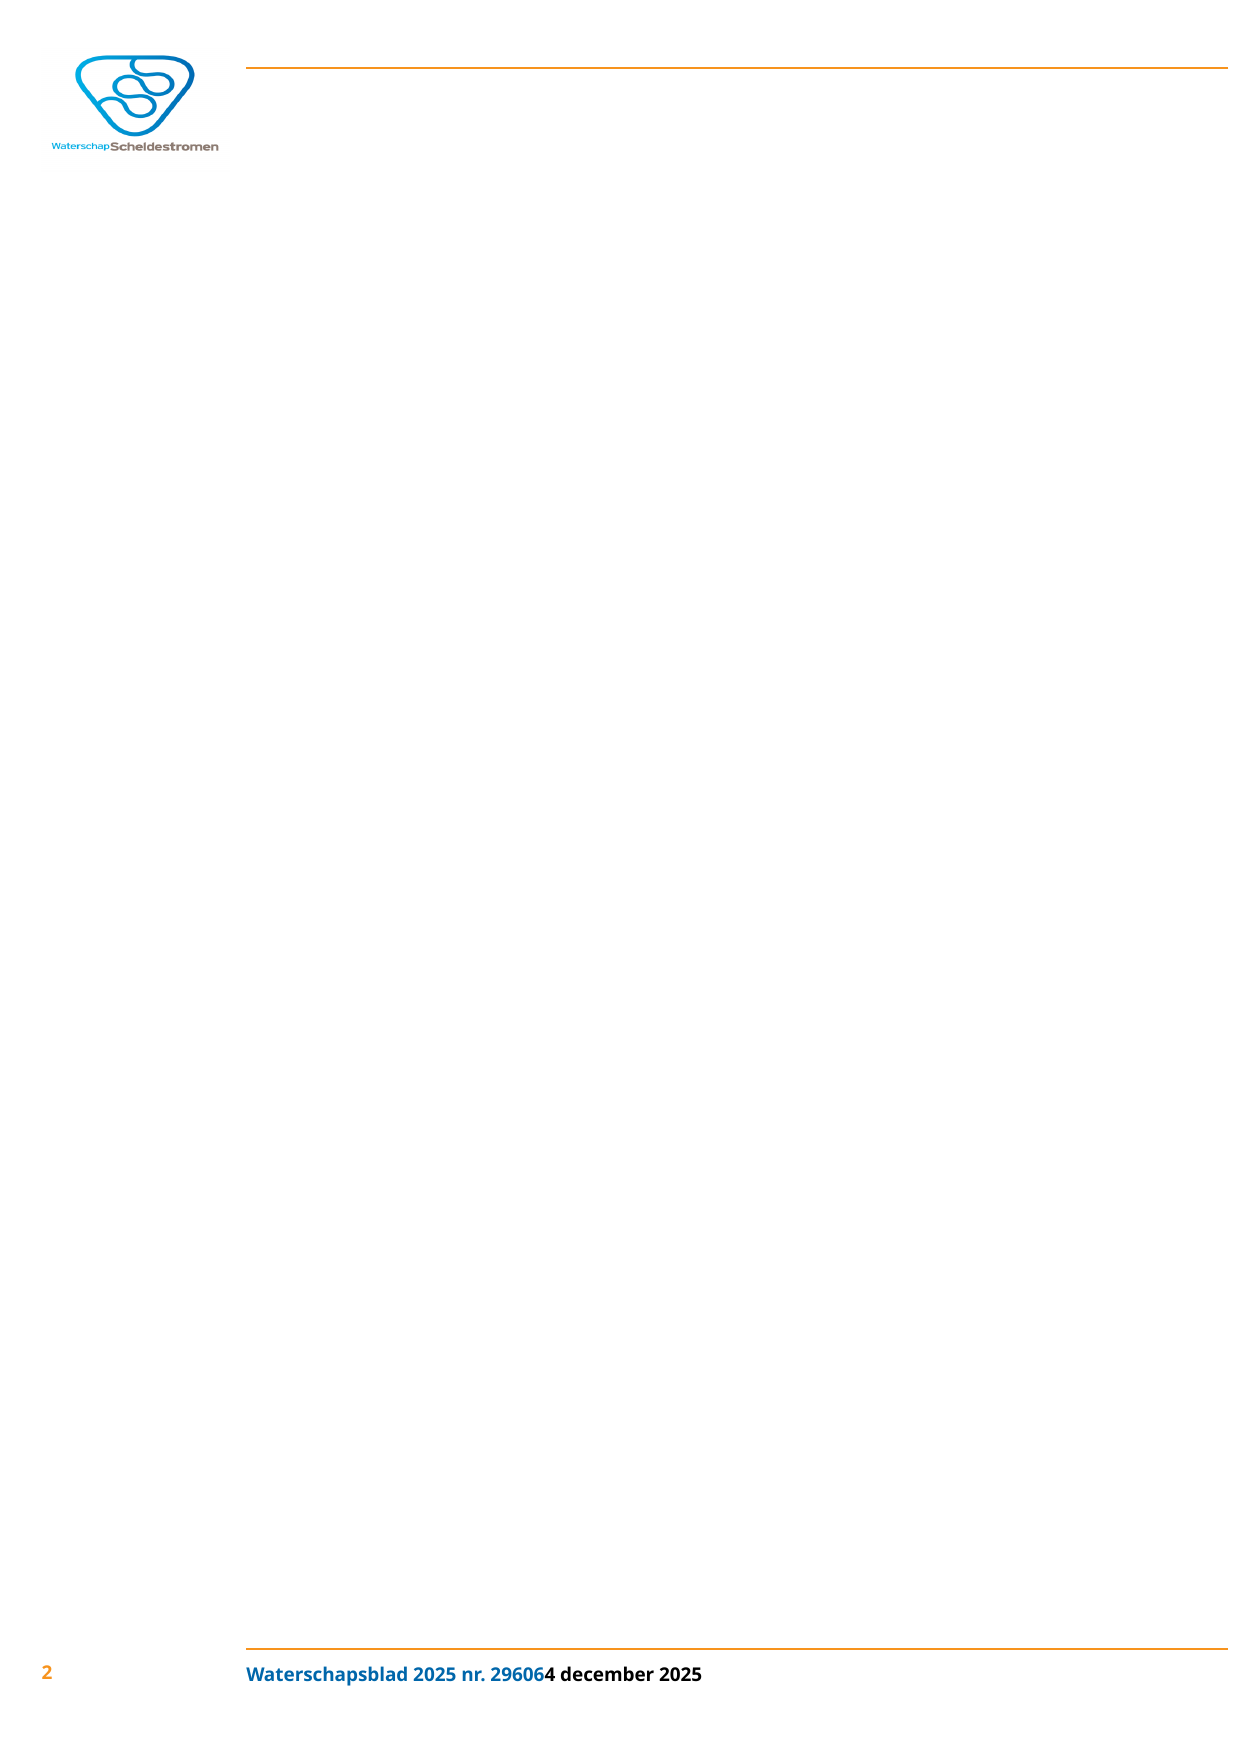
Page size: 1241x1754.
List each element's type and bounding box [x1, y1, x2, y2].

picture [41, 47, 231, 172]
